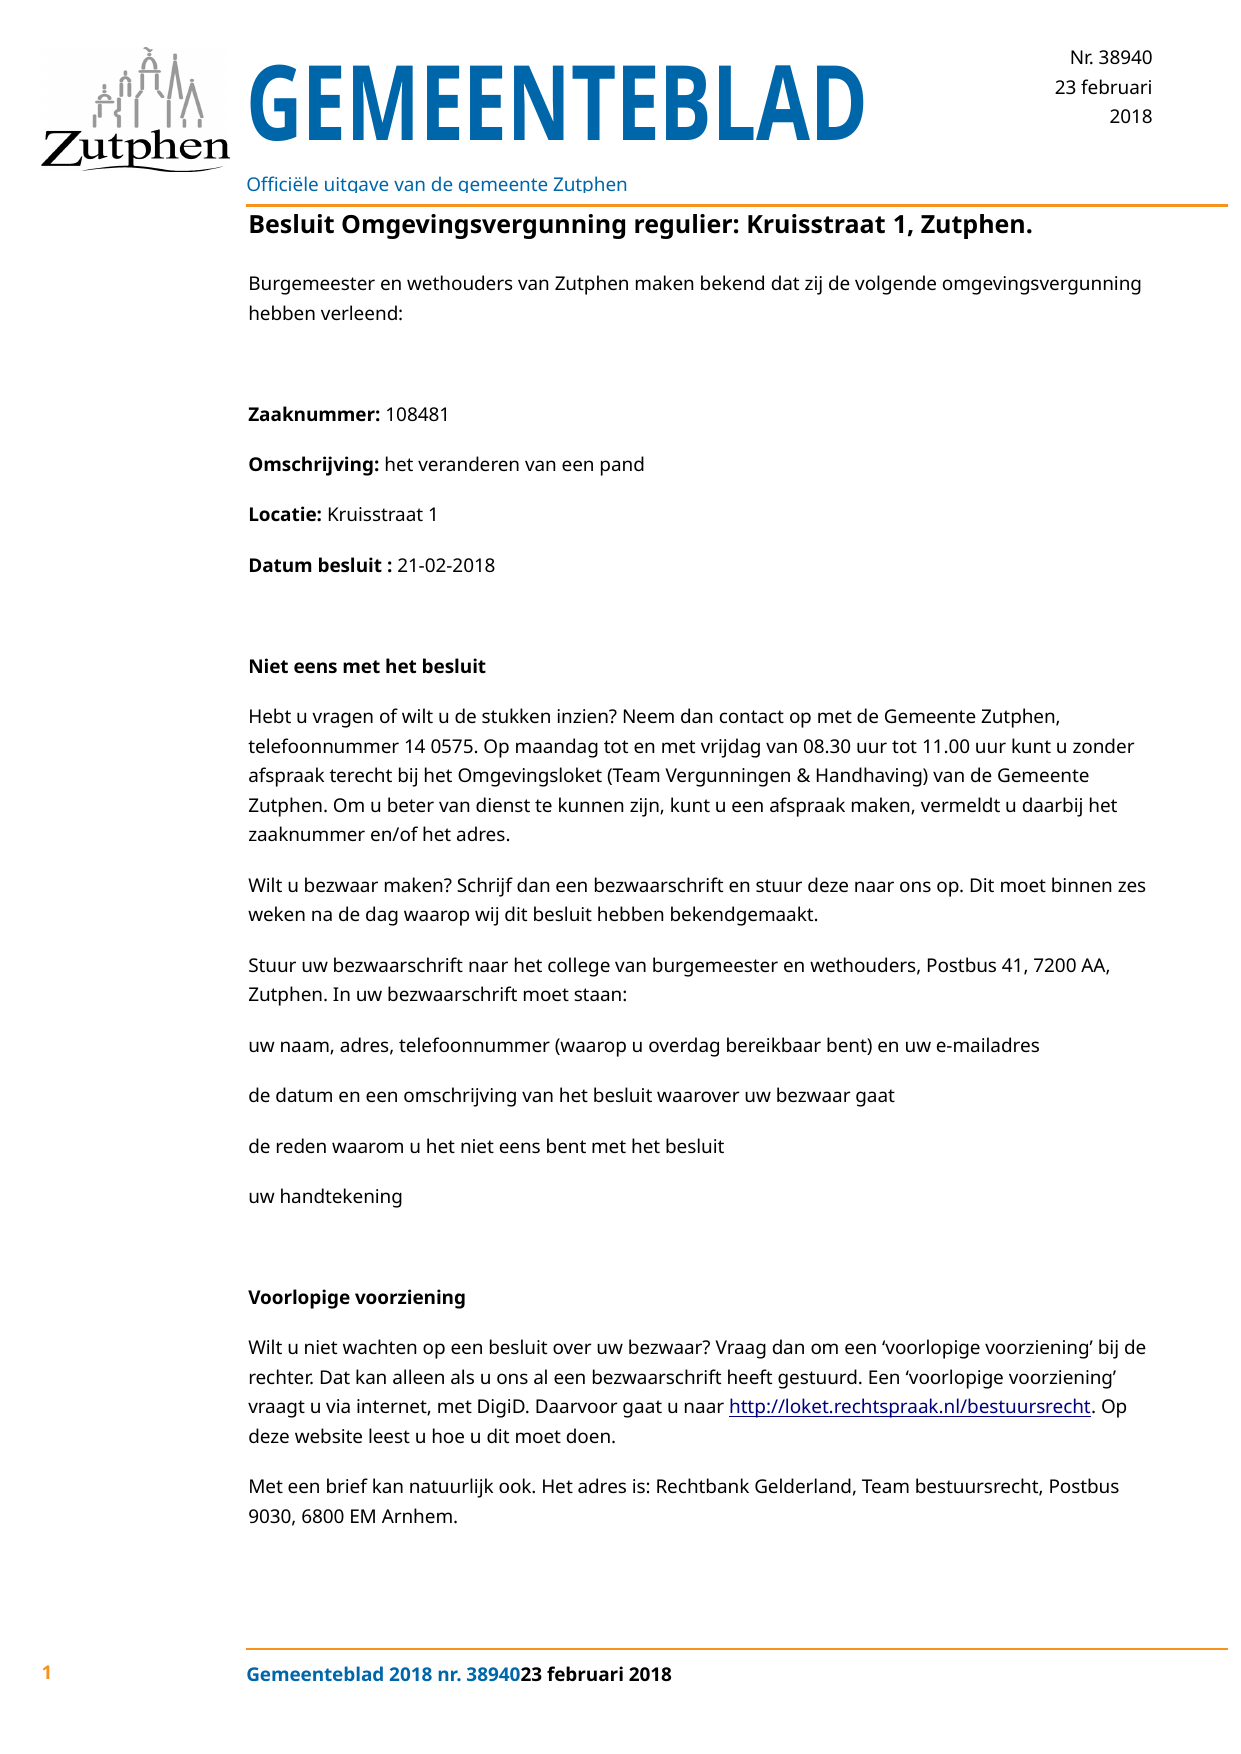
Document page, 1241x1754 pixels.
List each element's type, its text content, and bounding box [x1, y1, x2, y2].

text Besluit Omgevingsvergunning regulier: Kruisstraat 1, Zutphen. [248, 207, 1152, 241]
picture [41, 47, 231, 172]
text Locatie: Kruisstraat 1 [248, 502, 1152, 527]
text Zaaknummer: 108481 [248, 401, 1152, 426]
text Met een brief kan natuurlijk ook. Het adres is: Rechtbank Gelderland, Team bestuursrecht, Postbus 9030, 6800 EM Arnhem. [248, 1474, 1152, 1529]
text Burgemeester en wethouders van Zutphen maken bekend dat zij de volgende omgevingsvergunning hebben verleend: [248, 270, 1152, 326]
text Hebt u vragen of wilt u de stukken inzien? Neem dan contact op met de Gemeente Zutphen, telefoonnummer 14 0575. Op maandag tot en met vrijdag van 08.30 uur tot 11.00 uur kunt u zonder afspraak terecht bij het Omgevingsloket (Team Vergunningen & Handhaving) van de Gemeente Zutphen. Om u beter van dienst te kunnen zijn, kunt u een afspraak maken, vermeldt u daarbij het zaaknummer en/of het adres. [248, 703, 1152, 847]
text uw naam, adres, telefoonnummer (waarop u overdag bereikbaar bent) en uw e-mailadres [248, 1032, 1152, 1058]
text Wilt u bezwaar maken? Schrijf dan een bezwaarschrift en stuur deze naar ons op. Dit moet binnen zes weken na de dag waarop wij dit besluit hebben bekendgemaakt. [248, 872, 1152, 927]
text Voorlopige voorziening [248, 1284, 1152, 1310]
text de datum en een omschrijving van het besluit waarover uw bezwaar gaat [248, 1082, 1152, 1108]
text uw handtekening [248, 1183, 1152, 1209]
text de reden waarom u het niet eens bent met het besluit [248, 1133, 1152, 1158]
text Stuur uw bezwaarschrift naar het college van burgemeester en wethouders, Postbus 41, 7200 AA, Zutphen. In uw bezwaarschrift moet staan: [248, 952, 1152, 1007]
text Wilt u niet wachten op een besluit over uw bezwaar? Vraag dan om een ‘voorlopige voorziening’ bij de rechter. Dat kan alleen als u ons al een bezwaarschrift heeft gestuurd. Een ‘voorlopige voorziening’ vraagt u via internet, met DigiD. Daarvoor gaat u naar http://loket.rechtspraak.nl/bestuursrecht. Op deze website leest u hoe u dit moet doen. [248, 1334, 1152, 1449]
text Omschrijving: het veranderen van een pand [248, 451, 1152, 477]
text Niet eens met het besluit [248, 653, 1152, 678]
text Datum besluit : 21-02-2018 [248, 552, 1152, 578]
